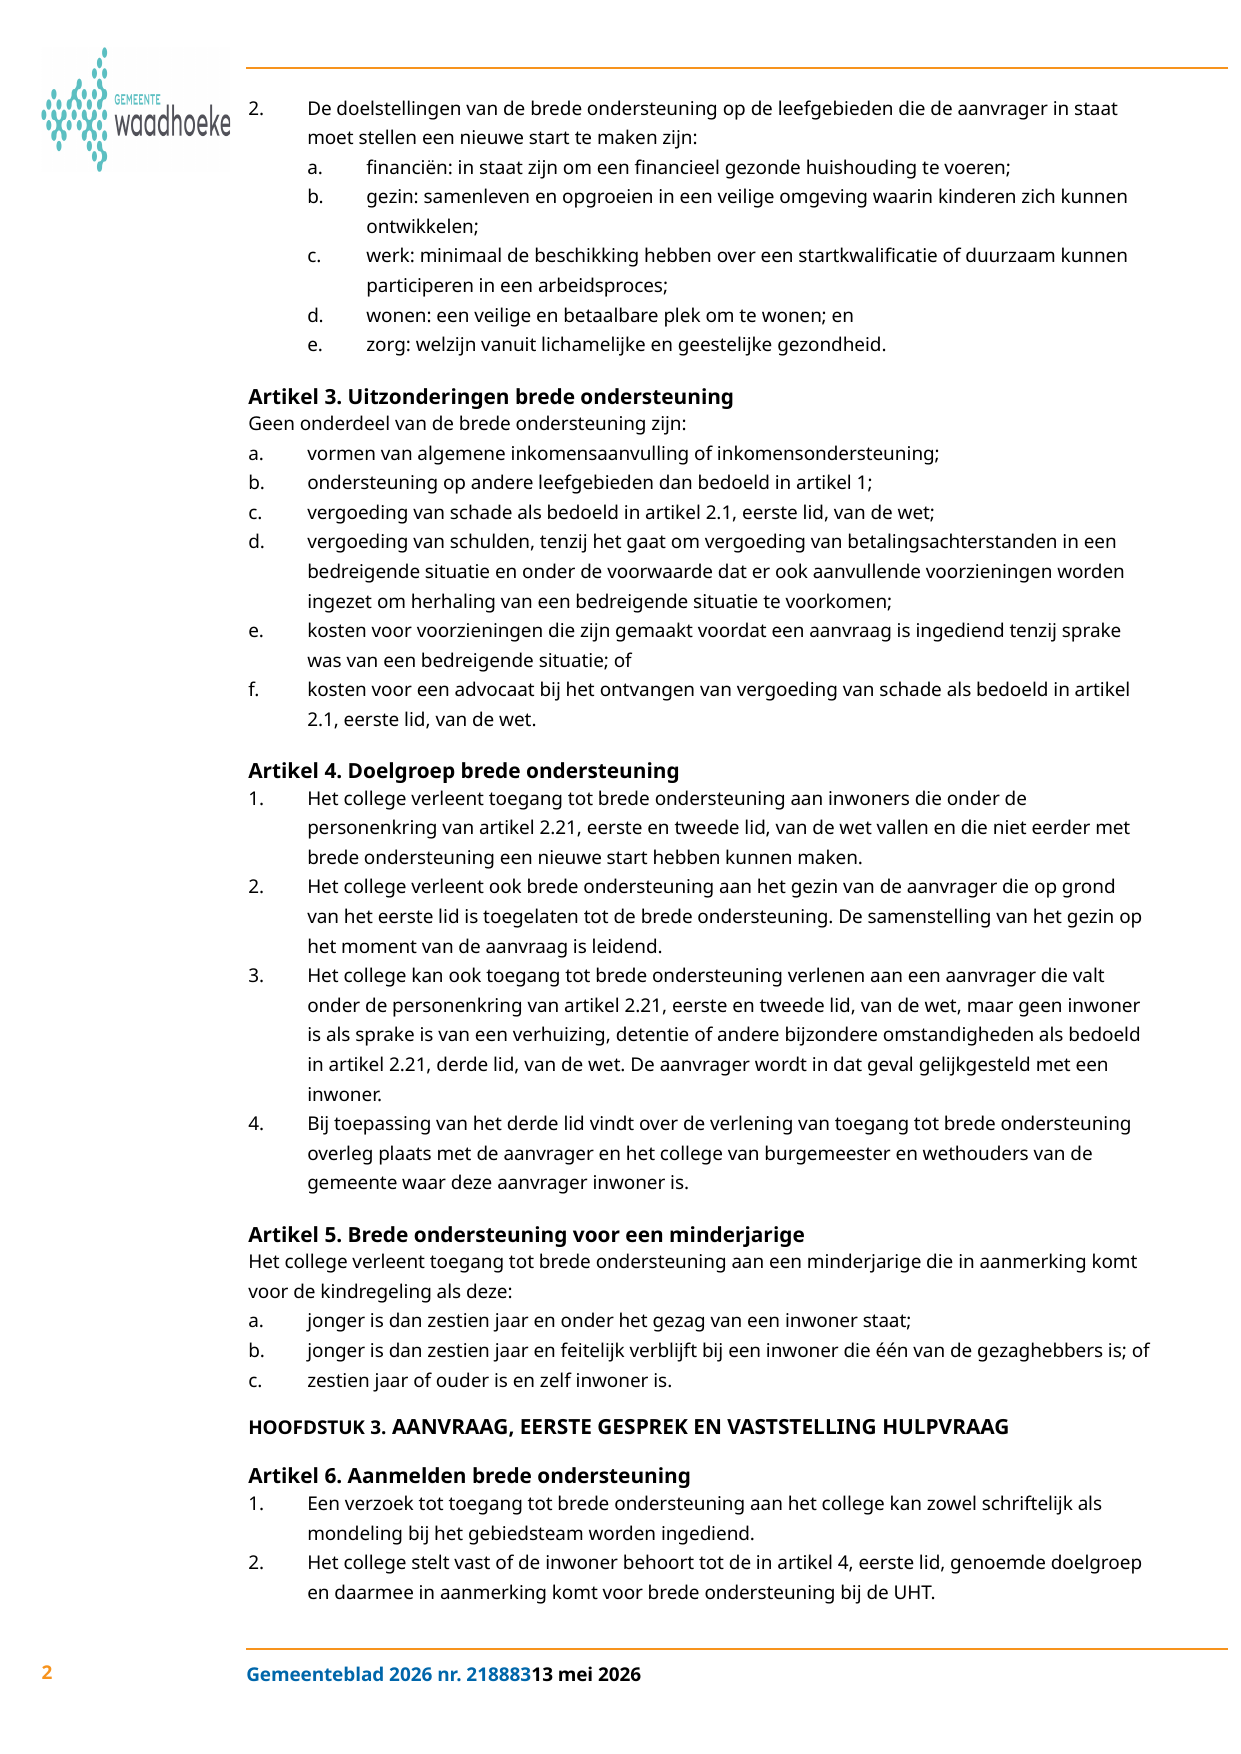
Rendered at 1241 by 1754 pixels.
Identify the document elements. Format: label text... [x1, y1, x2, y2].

list Het college verleent toegang tot brede ondersteuning aan inwoners die onder de personenkring van artikel 2.21, eerste en tweede lid, van de wet vallen en die niet eerder met brede ondersteuning een nieuwe start hebben kunnen maken. [248, 785, 1152, 870]
list jonger is dan zestien jaar en feitelijk verblijft bij een inwoner die één van de gezaghebbers is; of [248, 1337, 1152, 1363]
list De doelstellingen van de brede ondersteuning op de leefgebieden die de aanvrager in staat moet stellen een nieuwe start te maken zijn: [248, 95, 1152, 150]
text Artikel 6. Aanmelden brede ondersteuning [248, 1462, 1152, 1490]
text Artikel 4. Doelgroep brede ondersteuning [248, 757, 1152, 785]
text Geen onderdeel van de brede ondersteuning zijn: [248, 410, 1152, 436]
list kosten voor een advocaat bij het ontvangen van vergoeding van schade als bedoeld in artikel 2.1, eerste lid, van de wet. [248, 677, 1152, 732]
list Een verzoek tot toegang tot brede ondersteuning aan het college kan zowel schriftelijk als mondeling bij het gebiedsteam worden ingediend. [248, 1490, 1152, 1545]
picture [41, 47, 231, 172]
list Het college verleent ook brede ondersteuning aan het gezin van de aanvrager die op grond van het eerste lid is toegelaten tot de brede ondersteuning. De samenstelling van het gezin op het moment van de aanvraag is leidend. [248, 874, 1152, 959]
text Het college verleent toegang tot brede ondersteuning aan een minderjarige die in aanmerking komt voor de kindregeling als deze: [248, 1248, 1152, 1304]
text HOOFDSTUK 3. AANVRAAG, EERSTE GESPREK EN VASTSTELLING HULPVRAAG [248, 1412, 1152, 1441]
list kosten voor voorzieningen die zijn gemaakt voordat een aanvraag is ingediend tenzij sprake was van een bedreigende situatie; of [248, 617, 1152, 673]
list vergoeding van schade als bedoeld in artikel 2.1, eerste lid, van de wet; [248, 499, 1152, 525]
list Het college kan ook toegang tot brede ondersteuning verlenen aan een aanvrager die valt onder de personenkring van artikel 2.21, eerste en tweede lid, van de wet, maar geen inwoner is als sprake is van een verhuizing, detentie of andere bijzondere omstandigheden als bedoeld in artikel 2.21, derde lid, van de wet. De aanvrager wordt in dat geval gelijkgesteld met een inwoner. [248, 962, 1152, 1107]
list Het college stelt vast of de inwoner behoort tot de in artikel 4, eerste lid, genoemde doelgroep en daarmee in aanmerking komt voor brede ondersteuning bij de UHT. [248, 1549, 1152, 1604]
list zorg: welzijn vanuit lichamelijke en geestelijke gezondheid. [307, 331, 1152, 357]
list jonger is dan zestien jaar en onder het gezag van een inwoner staat; [248, 1308, 1152, 1333]
text Artikel 3. Uitzonderingen brede ondersteuning [248, 382, 1152, 410]
list vergoeding van schulden, tenzij het gaat om vergoeding van betalingsachterstanden in een bedreigende situatie en onder de voorwaarde dat er ook aanvullende voorzieningen worden ingezet om herhaling van een bedreigende situatie te voorkomen; [248, 529, 1152, 613]
list vormen van algemene inkomensaanvulling of inkomensondersteuning; [248, 440, 1152, 466]
list wonen: een veilige en betaalbare plek om te wonen; en [307, 302, 1152, 328]
list Bij toepassing van het derde lid vindt over de verlening van toegang tot brede ondersteuning overleg plaats met de aanvrager en het college van burgemeester en wethouders van de gemeente waar deze aanvrager inwoner is. [248, 1110, 1152, 1195]
list ondersteuning op andere leefgebieden dan bedoeld in artikel 1; [248, 469, 1152, 495]
text Artikel 5. Brede ondersteuning voor een minderjarige [248, 1220, 1152, 1248]
list werk: minimaal de beschikking hebben over een startkwalificatie of duurzaam kunnen participeren in een arbeidsproces; [307, 243, 1152, 298]
list gezin: samenleven en opgroeien in een veilige omgeving waarin kinderen zich kunnen ontwikkelen; [307, 183, 1152, 239]
list zestien jaar of ouder is en zelf inwoner is. [248, 1367, 1152, 1392]
list financiën: in staat zijn om een financieel gezonde huishouding te voeren; [307, 154, 1152, 180]
